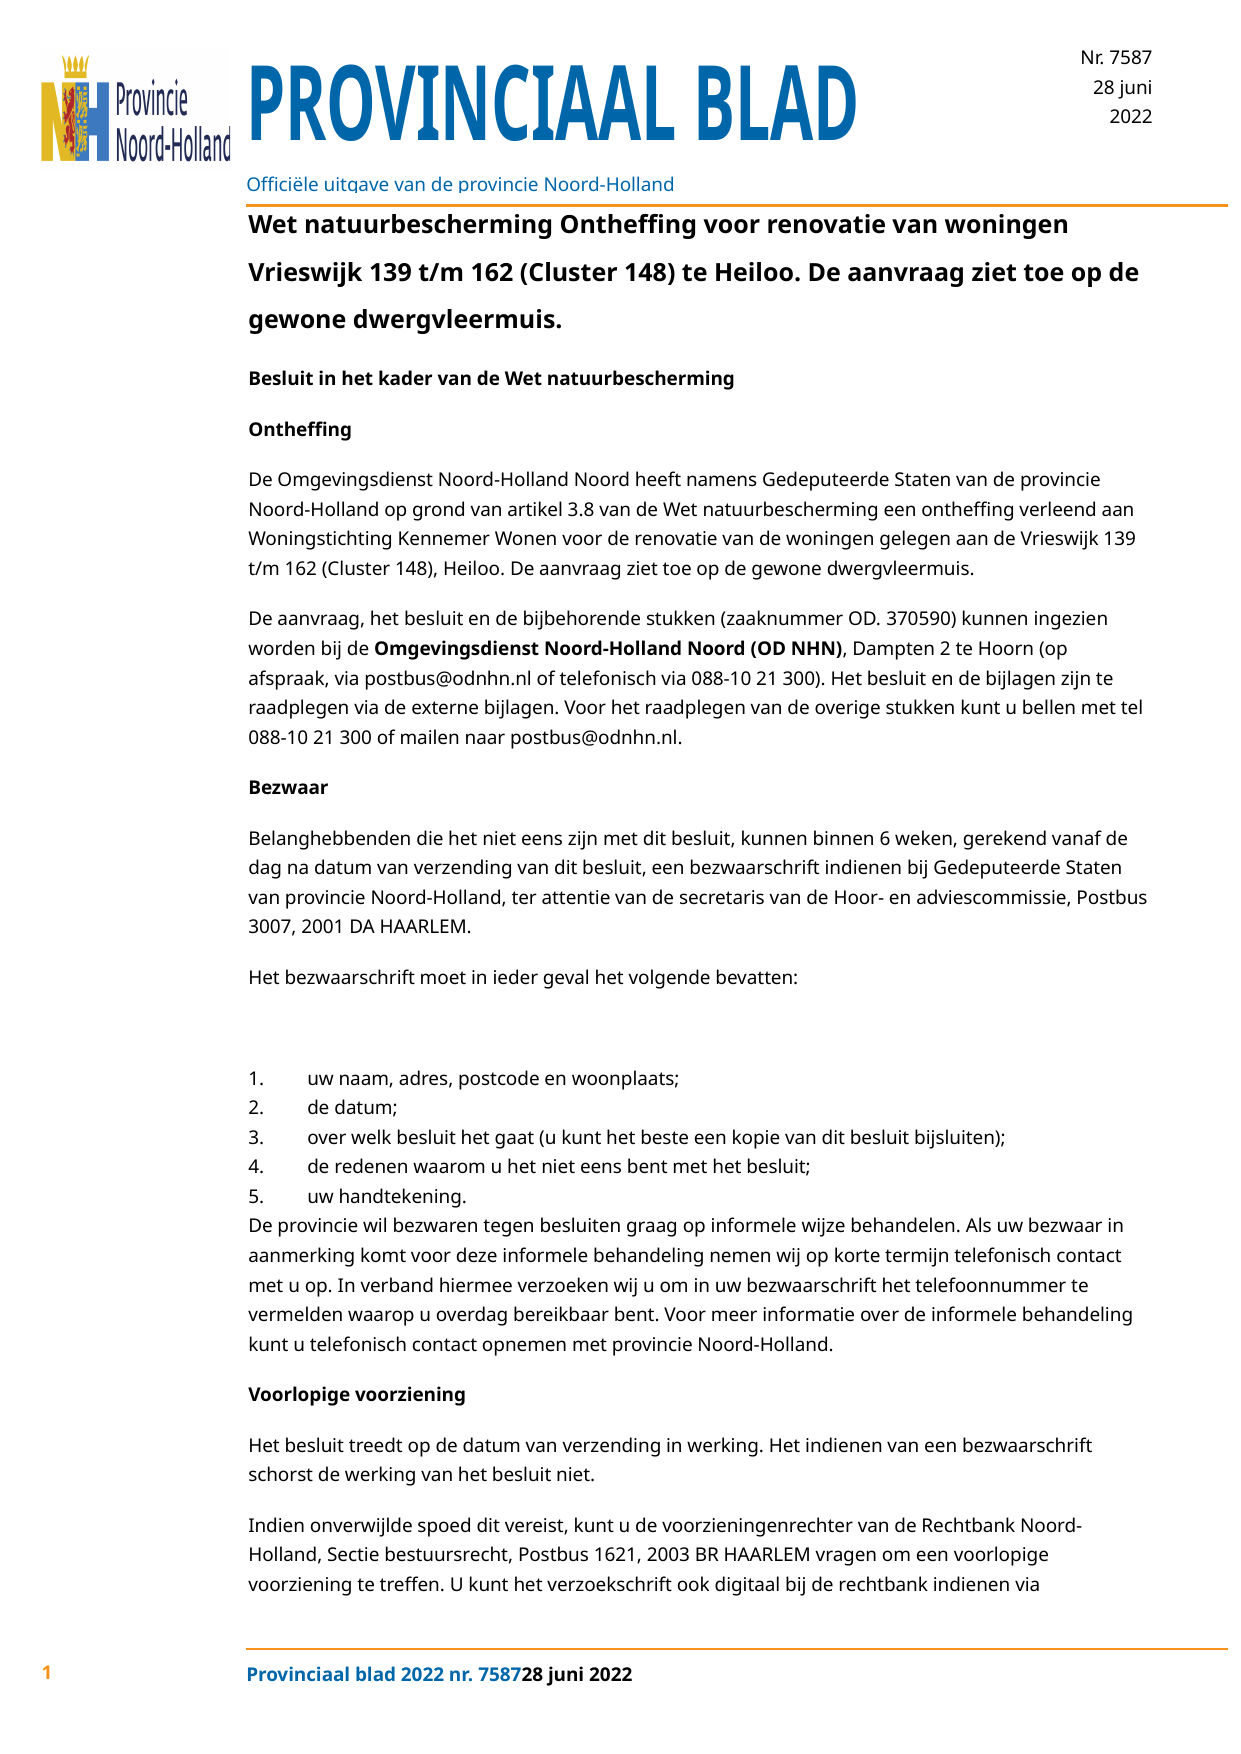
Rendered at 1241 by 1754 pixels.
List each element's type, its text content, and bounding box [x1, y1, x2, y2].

text De aanvraag, het besluit en de bijbehorende stukken (zaaknummer OD. 370590) kunnen ingezien worden bij de Omgevingsdienst Noord-Holland Noord (OD NHN), Dampten 2 te Hoorn (op afspraak, via postbus@odnhn.nl of telefonisch via 088-10 21 300). Het besluit en de bijlagen zijn te raadplegen via de externe bijlagen. Voor het raadplegen van de overige stukken kunt u bellen met tel 088-10 21 300 of mailen naar postbus@odnhn.nl. [248, 606, 1152, 749]
text Het besluit treedt op de datum van verzending in werking. Het indienen van een bezwaarschrift schorst de werking van het besluit niet. [248, 1432, 1152, 1487]
text Bezwaar [248, 774, 1152, 800]
text Ontheffing [248, 416, 1152, 442]
list de datum; [248, 1094, 1152, 1120]
text Het bezwaarschrift moet in ieder geval het volgende bevatten: [248, 964, 1152, 989]
text De Omgevingsdienst Noord-Holland Noord heeft namens Gedeputeerde Staten van de provincie Noord-Holland op grond van artikel 3.8 van de Wet natuurbescherming een ontheffing verleend aan Woningstichting Kennemer Wonen voor de renovatie van de woningen gelegen aan de Vrieswijk 139 t/m 162 (Cluster 148), Heiloo. De aanvraag ziet toe op de gewone dwergvleermuis. [248, 466, 1152, 581]
list uw handtekening. [248, 1183, 1152, 1209]
text Besluit in het kader van de Wet natuurbescherming [248, 366, 1152, 391]
text Wet natuurbescherming Ontheffing voor renovatie van woningen Vrieswijk 139 t/m 162 (Cluster 148) te Heiloo. De aanvraag ziet toe op de gewone dwergvleermuis. [248, 207, 1152, 336]
text Voorlopige voorziening [248, 1381, 1152, 1407]
list de redenen waarom u het niet eens bent met het besluit; [248, 1153, 1152, 1179]
list uw naam, adres, postcode en woonplaats; [248, 1065, 1152, 1090]
text Belanghebbenden die het niet eens zijn met dit besluit, kunnen binnen 6 weken, gerekend vanaf de dag na datum van verzending van dit besluit, een bezwaarschrift indienen bij Gedeputeerde Staten van provincie Noord-Holland, ter attentie van de secretaris van de Hoor- en adviescommissie, Postbus 3007, 2001 DA HAARLEM. [248, 825, 1152, 939]
list over welk besluit het gaat (u kunt het beste een kopie van dit besluit bijsluiten); [248, 1124, 1152, 1149]
text De provincie wil bezwaren tegen besluiten graag op informele wijze behandelen. Als uw bezwaar in aanmerking komt voor deze informele behandeling nemen wij op korte termijn telefonisch contact met u op. In verband hiermee verzoeken wij u om in uw bezwaarschrift het telefoonnummer te vermelden waarop u overdag bereikbaar bent. Voor meer informatie over de informele behandeling kunt u telefonisch contact opnemen met provincie Noord-Holland. [248, 1213, 1152, 1357]
text Indien onverwijlde spoed dit vereist, kunt u de voorzieningenrechter van de Rechtbank Noord-Holland, Sectie bestuursrecht, Postbus 1621, 2003 BR HAARLEM vragen om een voorlopige voorziening te treffen. U kunt het verzoekschrift ook digitaal bij de rechtbank indienen via [248, 1512, 1152, 1597]
picture [41, 47, 231, 172]
